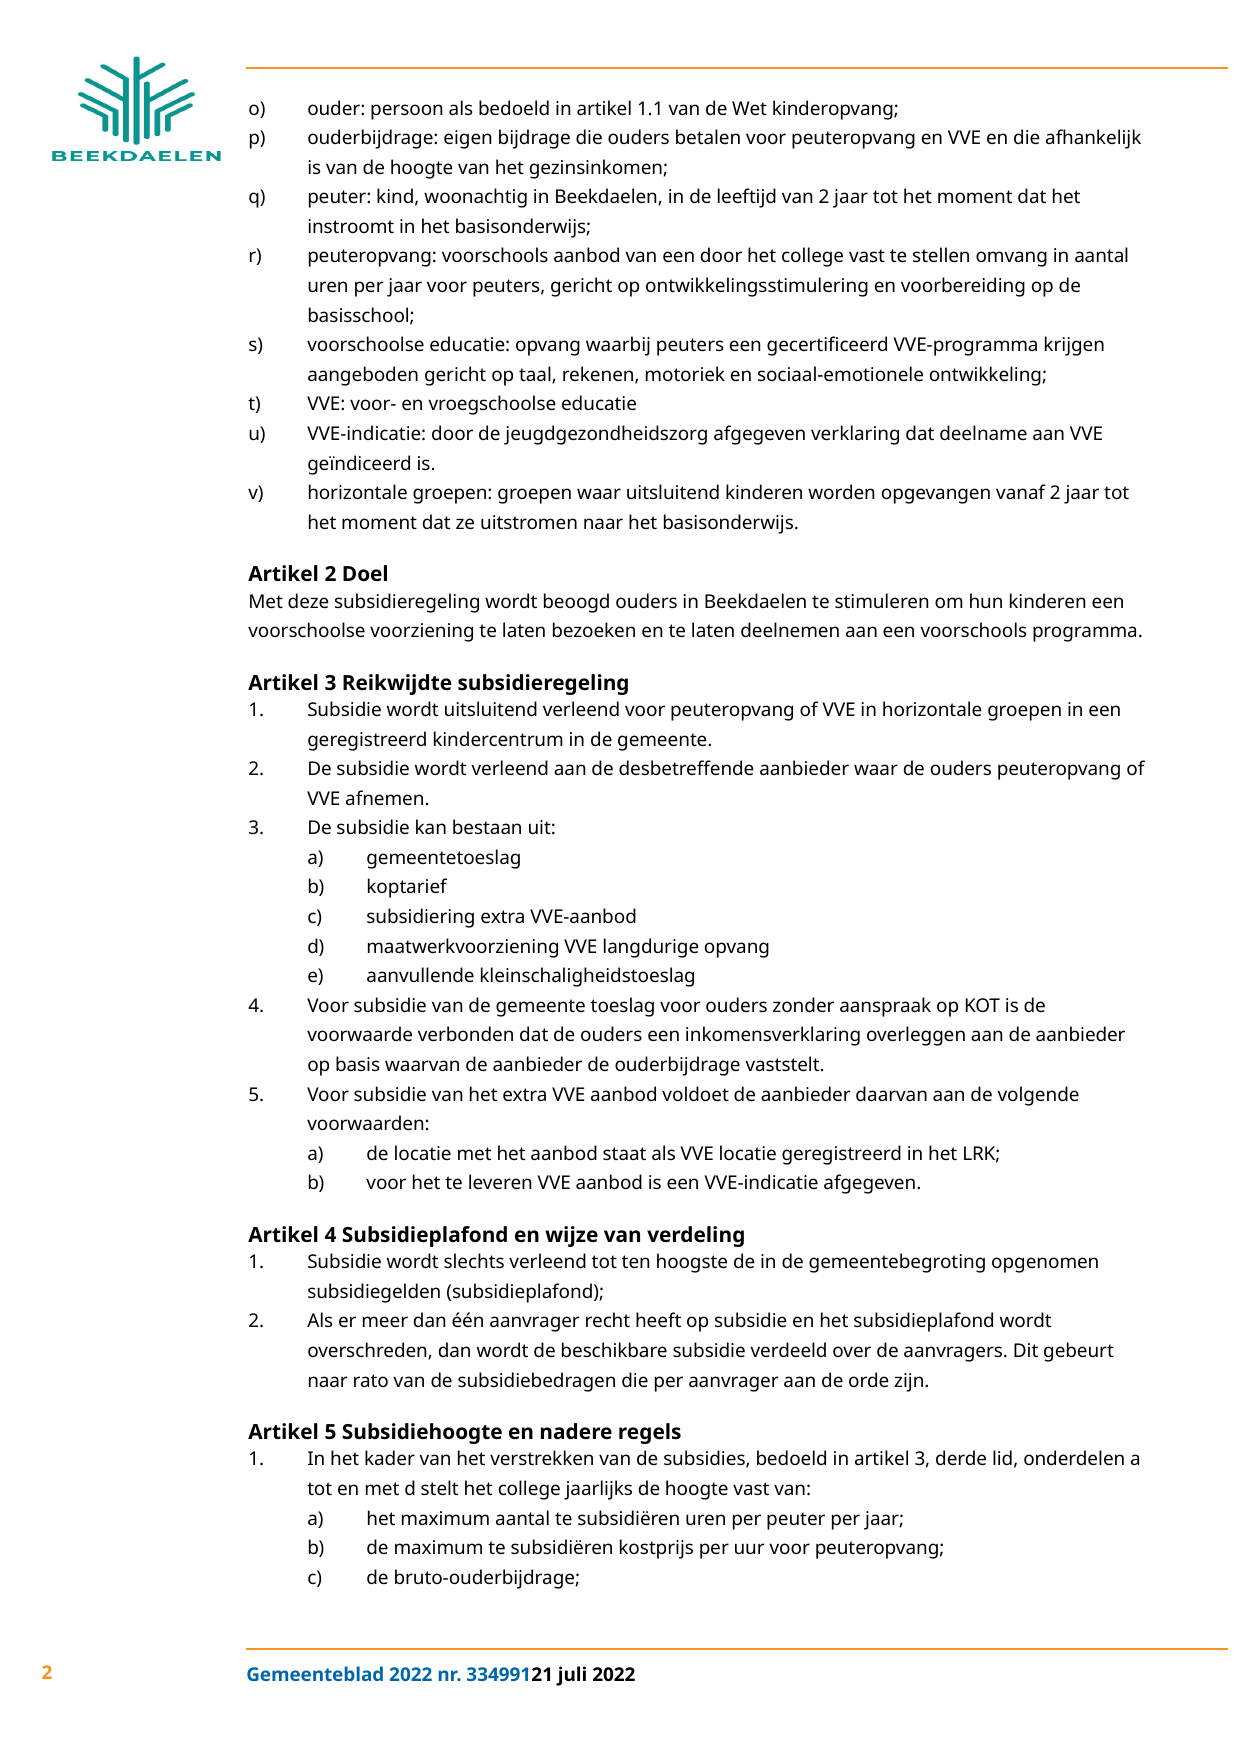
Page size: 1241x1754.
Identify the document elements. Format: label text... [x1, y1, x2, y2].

list VVE: voor- en vroegschoolse educatie [248, 391, 1152, 416]
list ouderbijdrage: eigen bijdrage die ouders betalen voor peuteropvang en VVE en die afhankelijk is van de hoogte van het gezinsinkomen; [248, 124, 1152, 180]
list gemeentetoeslag [307, 844, 1152, 870]
list De subsidie wordt verleend aan de desbetreffende aanbieder waar de ouders peuteropvang of VVE afnemen. [248, 755, 1152, 811]
list voorschoolse educatie: opvang waarbij peuters een gecertificeerd VVE-programma krijgen aangeboden gericht op taal, rekenen, motoriek en sociaal-emotionele ontwikkeling; [248, 331, 1152, 387]
text Artikel 3 Reikwijdte subsidieregeling [248, 668, 1152, 696]
list Voor subsidie van de gemeente toeslag voor ouders zonder aanspraak op KOT is de voorwaarde verbonden dat de ouders een inkomensverklaring overleggen aan de aanbieder op basis waarvan de aanbieder de ouderbijdrage vaststelt. [248, 992, 1152, 1077]
list Subsidie wordt uitsluitend verleend voor peuteropvang of VVE in horizontale groepen in een geregistreerd kindercentrum in de gemeente. [248, 696, 1152, 752]
list koptarief [307, 874, 1152, 899]
list de bruto-ouderbijdrage; [307, 1564, 1152, 1590]
list horizontale groepen: groepen waar uitsluitend kinderen worden opgevangen vanaf 2 jaar tot het moment dat ze uitstromen naar het basisonderwijs. [248, 479, 1152, 535]
list De subsidie kan bestaan uit: [248, 814, 1152, 840]
list ouder: persoon als bedoeld in artikel 1.1 van de Wet kinderopvang; [248, 95, 1152, 121]
list Voor subsidie van het extra VVE aanbod voldoet de aanbieder daarvan aan de volgende voorwaarden: [248, 1081, 1152, 1136]
list Als er meer dan één aanvrager recht heeft op subsidie en het subsidieplafond wordt overschreden, dan wordt de beschikbare subsidie verdeeld over de aanvragers. Dit gebeurt naar rato van de subsidiebedragen die per aanvrager aan de orde zijn. [248, 1308, 1152, 1392]
picture [41, 47, 231, 172]
list peuter: kind, woonachtig in Beekdaelen, in de leeftijd van 2 jaar tot het moment dat het instroomt in het basisonderwijs; [248, 183, 1152, 239]
list de maximum te subsidiëren kostprijs per uur voor peuteropvang; [307, 1534, 1152, 1560]
list subsidiering extra VVE-aanbod [307, 903, 1152, 929]
list voor het te leveren VVE aanbod is een VVE-indicatie afgegeven. [307, 1169, 1152, 1195]
text Artikel 4 Subsidieplafond en wijze van verdeling [248, 1220, 1152, 1248]
list aanvullende kleinschaligheidstoeslag [307, 962, 1152, 988]
list In het kader van het verstrekken van de subsidies, bedoeld in artikel 3, derde lid, onderdelen a tot en met d stelt het college jaarlijks de hoogte vast van: [248, 1446, 1152, 1501]
list peuteropvang: voorschools aanbod van een door het college vast te stellen omvang in aantal uren per jaar voor peuters, gericht op ontwikkelingsstimulering en voorbereiding op de basisschool; [248, 243, 1152, 328]
list het maximum aantal te subsidiëren uren per peuter per jaar; [307, 1505, 1152, 1531]
list Subsidie wordt slechts verleend tot ten hoogste de in de gemeentebegroting opgenomen subsidiegelden (subsidieplafond); [248, 1248, 1152, 1304]
list VVE-indicatie: door de jeugdgezondheidszorg afgegeven verklaring dat deelname aan VVE geïndiceerd is. [248, 420, 1152, 476]
text Artikel 2 Doel [248, 559, 1152, 588]
list de locatie met het aanbod staat als VVE locatie geregistreerd in het LRK; [307, 1140, 1152, 1166]
text Met deze subsidieregeling wordt beoogd ouders in Beekdaelen te stimuleren om hun kinderen een voorschoolse voorziening te laten bezoeken en te laten deelnemen aan een voorschools programma. [248, 588, 1152, 643]
text Artikel 5 Subsidiehoogte en nadere regels [248, 1417, 1152, 1446]
list maatwerkvoorziening VVE langdurige opvang [307, 933, 1152, 959]
